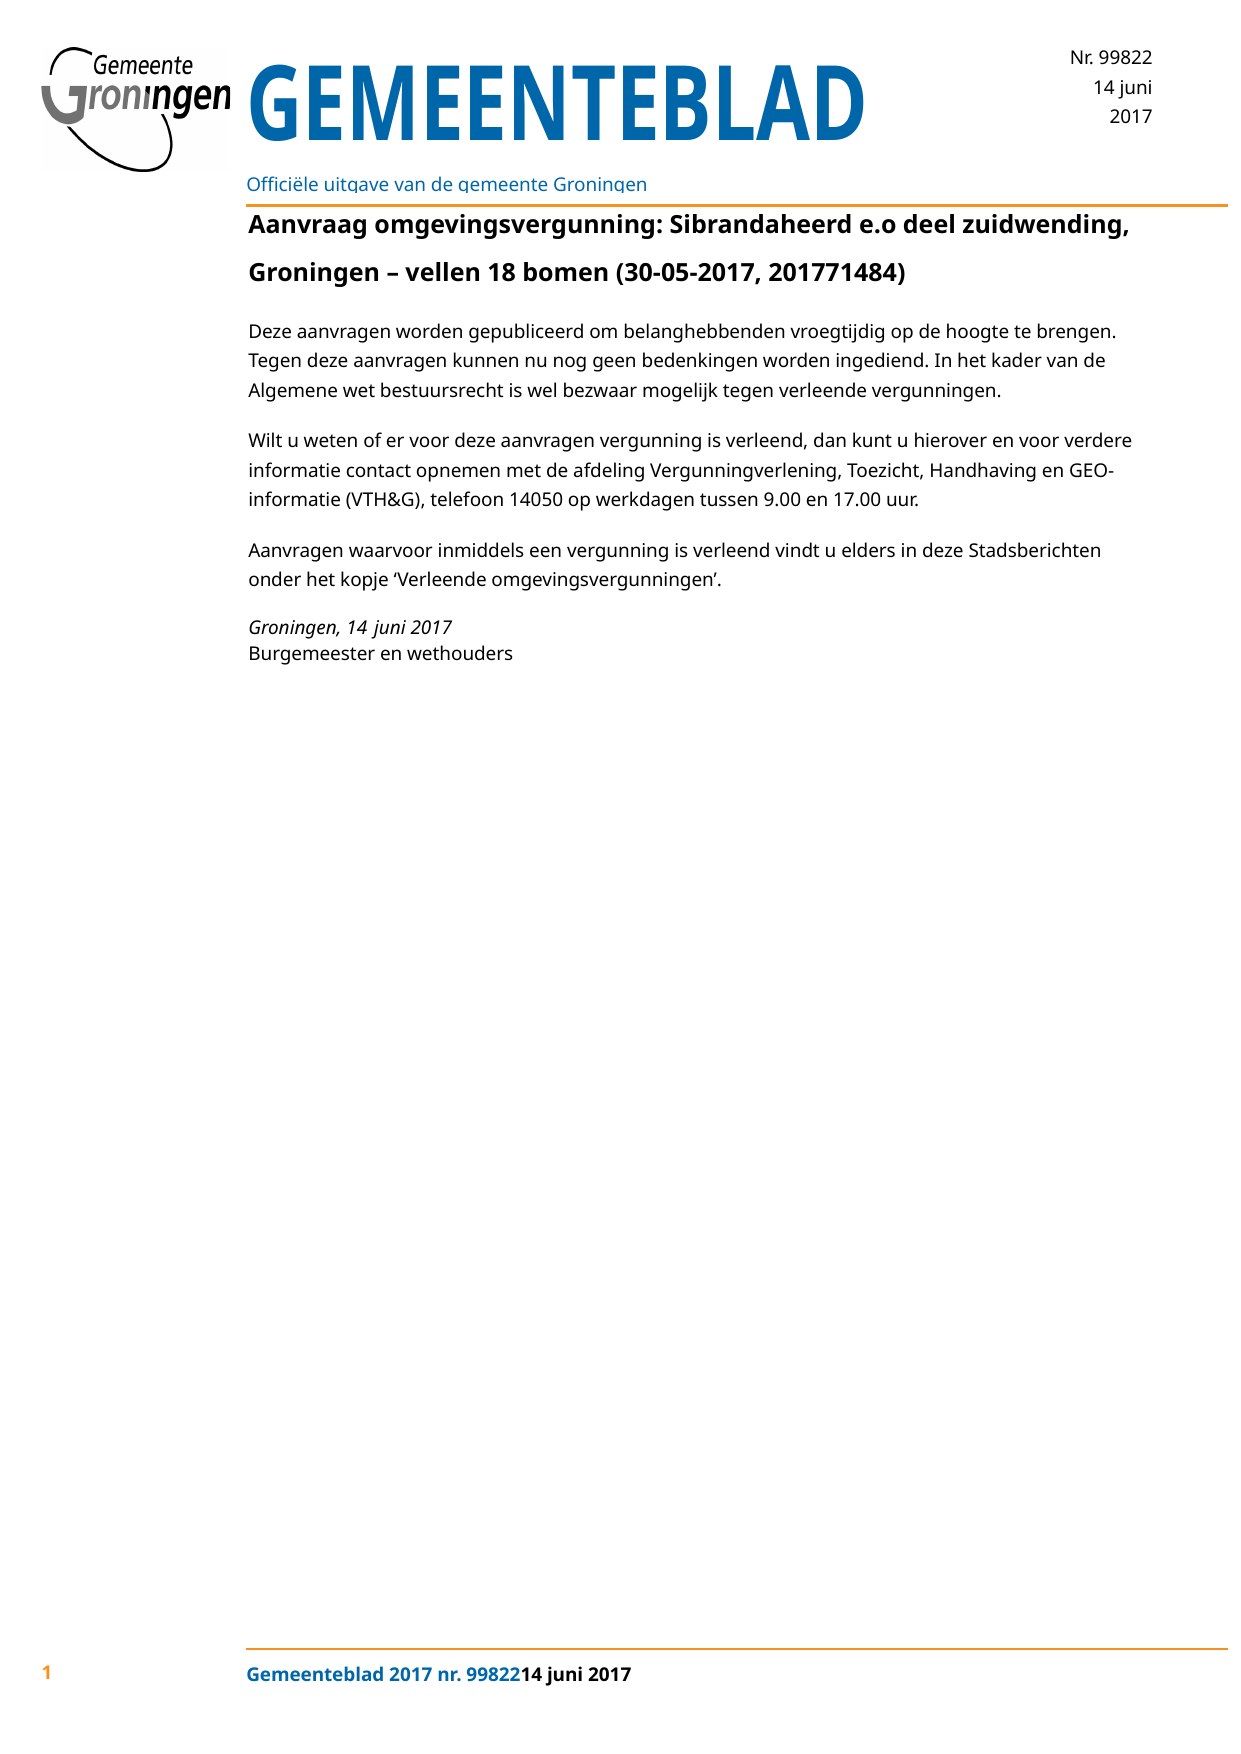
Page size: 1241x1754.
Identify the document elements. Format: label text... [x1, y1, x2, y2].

text Aanvragen waarvoor inmiddels een vergunning is verleend vindt u elders in deze Stadsberichten onder het kopje ‘Verleende omgevingsvergunningen’. [248, 537, 1152, 592]
picture [41, 47, 231, 172]
text Deze aanvragen worden gepubliceerd om belanghebbenden vroegtijdig op de hoogte te brengen. Tegen deze aanvragen kunnen nu nog geen bedenkingen worden ingediend. In het kader van de Algemene wet bestuursrecht is wel bezwaar mogelijk tegen verleende vergunningen. [248, 318, 1152, 403]
text Aanvraag omgevingsvergunning: Sibrandaheerd e.o deel zuidwending, Groningen – vellen 18 bomen (30-05-2017, 201771484) [248, 207, 1152, 288]
text Burgemeester en wethouders [248, 640, 1152, 666]
text Wilt u weten of er voor deze aanvragen vergunning is verleend, dan kunt u hierover en voor verdere informatie contact opnemen met de afdeling Vergunningverlening, Toezicht, Handhaving en GEO-informatie (VTH&G), telefoon 14050 op werkdagen tussen 9.00 en 17.00 uur. [248, 427, 1152, 512]
text Groningen, 14 juni 2017 [248, 614, 1152, 640]
